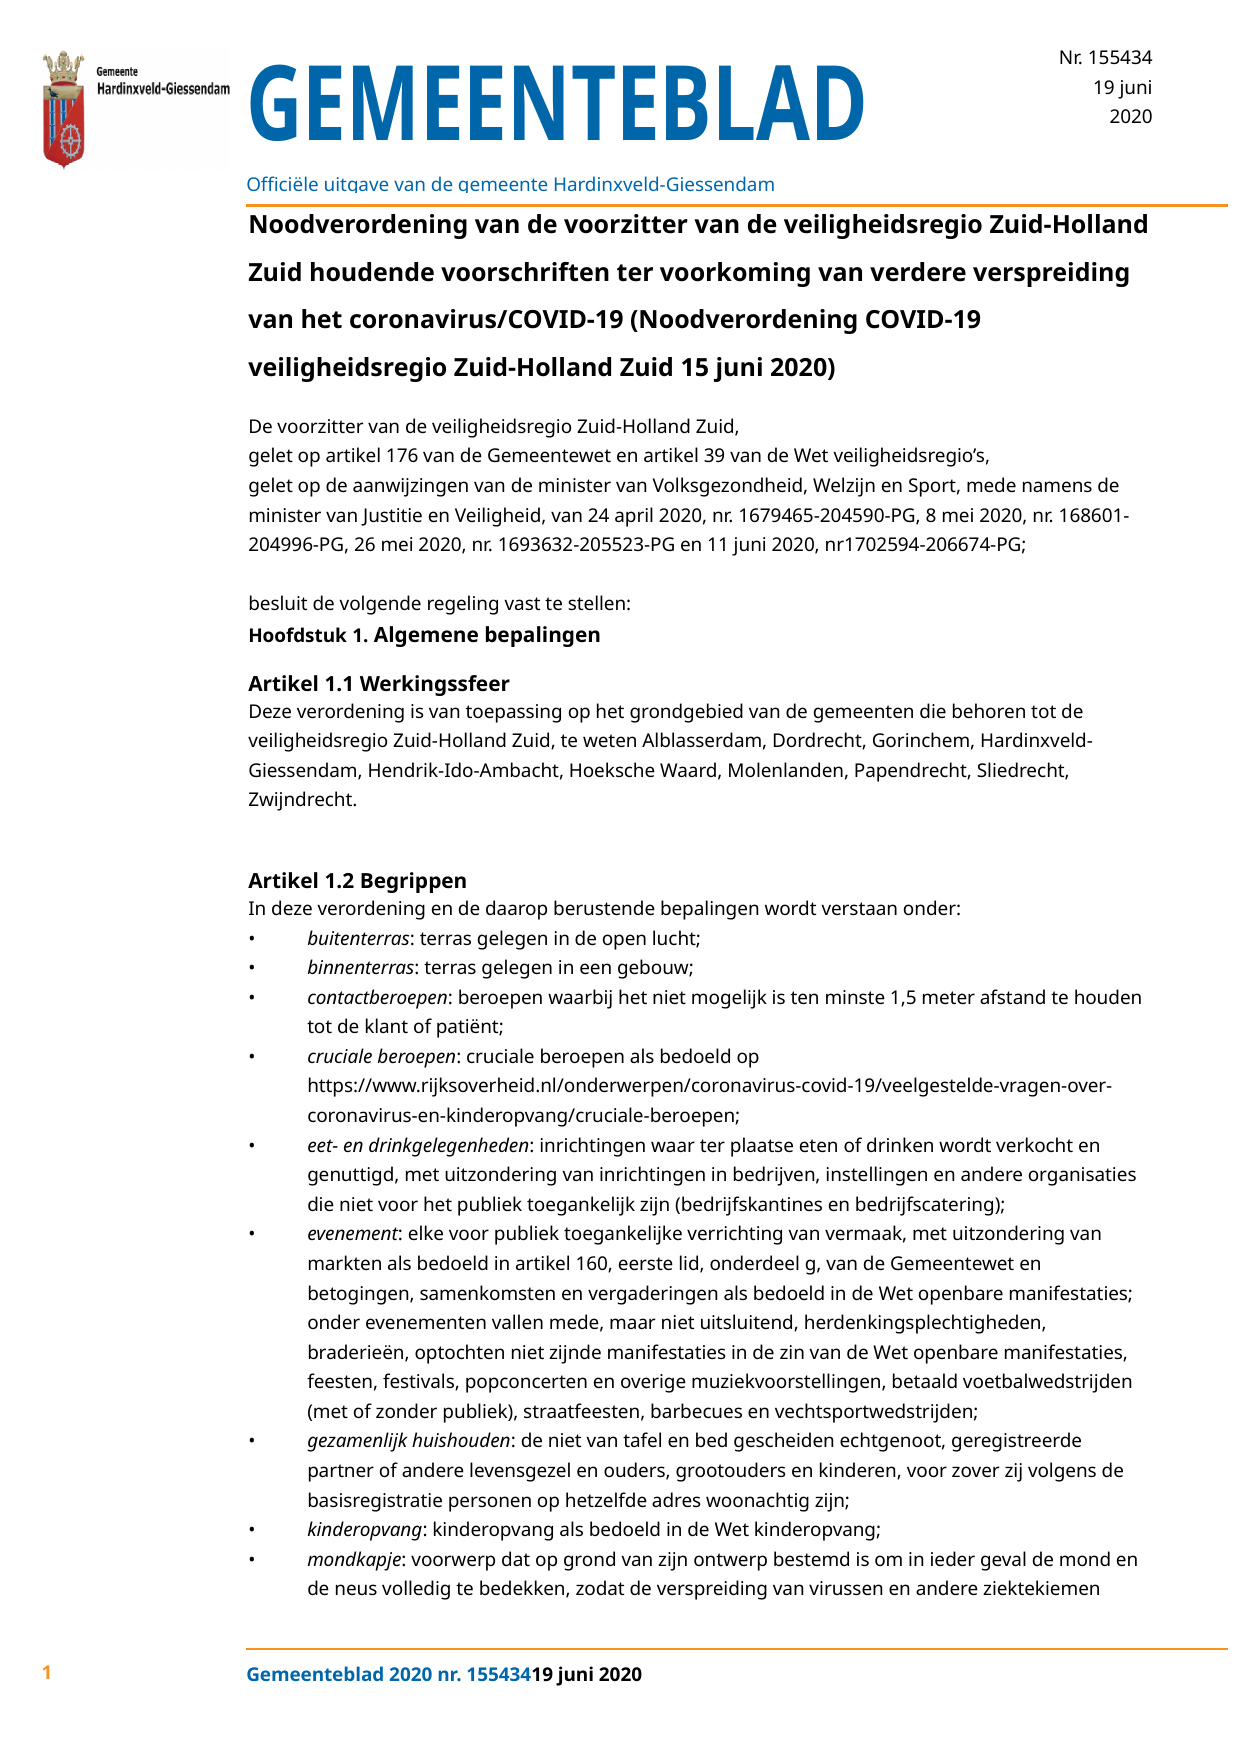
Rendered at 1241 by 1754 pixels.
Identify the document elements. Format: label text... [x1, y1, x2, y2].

text Deze verordening is van toepassing op het grondgebied van de gemeenten die behoren tot de veiligheidsregio Zuid-Holland Zuid, te weten Alblasserdam, Dordrecht, Gorinchem, Hardinxveld- Giessendam, Hendrik-Ido-Ambacht, Hoeksche Waard, Molenlanden, Papendrecht, Sliedrecht, Zwijndrecht. [248, 698, 1152, 812]
list gezamenlijk huishouden: de niet van tafel en bed gescheiden echtgenoot, geregistreerde partner of andere levensgezel en ouders, grootouders en kinderen, voor zover zij volgens de basisregistratie personen op hetzelfde adres woonachtig zijn; [248, 1428, 1152, 1512]
text Noodverordening van de voorzitter van de veiligheidsregio Zuid-Holland Zuid houdende voorschriften ter voorkoming van verdere verspreiding van het coronavirus/COVID-19 (Noodverordening COVID-19 veiligheidsregio Zuid-Holland Zuid 15 juni 2020) [248, 207, 1152, 384]
list mondkapje: voorwerp dat op grond van zijn ontwerp bestemd is om in ieder geval de mond en de neus volledig te bedekken, zodat de verspreiding van virussen en andere ziektekiemen [248, 1546, 1152, 1601]
text De voorzitter van de veiligheidsregio Zuid-Holland Zuid, [248, 413, 1152, 439]
text Hoofdstuk 1. Algemene bepalingen [248, 620, 1152, 649]
list binnenterras: terras gelegen in een gebouw; [248, 954, 1152, 980]
text In deze verordening en de daarop berustende bepalingen wordt verstaan onder: [248, 895, 1152, 921]
text gelet op de aanwijzingen van de minister van Volksgezondheid, Welzijn en Sport, mede namens de minister van Justitie en Veiligheid, van 24 april 2020, nr. 1679465-204590-PG, 8 mei 2020, nr. 168601-204996-PG, 26 mei 2020, nr. 1693632-205523-PG en 11 juni 2020, nr1702594-206674-PG; [248, 472, 1152, 557]
list contactberoepen: beroepen waarbij het niet mogelijk is ten minste 1,5 meter afstand te houden tot de klant of patiënt; [248, 984, 1152, 1039]
text besluit de volgende regeling vast te stellen: [248, 591, 1152, 616]
text Artikel 1.2 Begrippen [248, 867, 1152, 895]
picture [41, 47, 231, 172]
list kinderopvang: kinderopvang als bedoeld in de Wet kinderopvang; [248, 1516, 1152, 1542]
text gelet op artikel 176 van de Gemeentewet en artikel 39 van de Wet veiligheidsregio’s, [248, 443, 1152, 468]
list buitenterras: terras gelegen in de open lucht; [248, 925, 1152, 950]
list eet- en drinkgelegenheden: inrichtingen waar ter plaatse eten of drinken wordt verkocht en genuttigd, met uitzondering van inrichtingen in bedrijven, instellingen en andere organisaties die niet voor het publiek toegankelijk zijn (bedrijfskantines en bedrijfscatering); [248, 1132, 1152, 1217]
list cruciale beroepen: cruciale beroepen als bedoeld op https://www.rijksoverheid.nl/onderwerpen/coronavirus-covid-19/veelgestelde-vragen-over-coronavirus-en-kinderopvang/cruciale-beroepen; [248, 1043, 1152, 1128]
text Artikel 1.1 Werkingssfeer [248, 669, 1152, 698]
list evenement: elke voor publiek toegankelijke verrichting van vermaak, met uitzondering van markten als bedoeld in artikel 160, eerste lid, onderdeel g, van de Gemeentewet en betogingen, samenkomsten en vergaderingen als bedoeld in de Wet openbare manifestaties; onder evenementen vallen mede, maar niet uitsluitend, herdenkingsplechtigheden, braderieën, optochten niet zijnde manifestaties in de zin van de Wet openbare manifestaties, feesten, festivals, popconcerten en overige muziekvoorstellingen, betaald voetbalwedstrijden (met of zonder publiek), straatfeesten, barbecues en vechtsportwedstrijden; [248, 1221, 1152, 1424]
